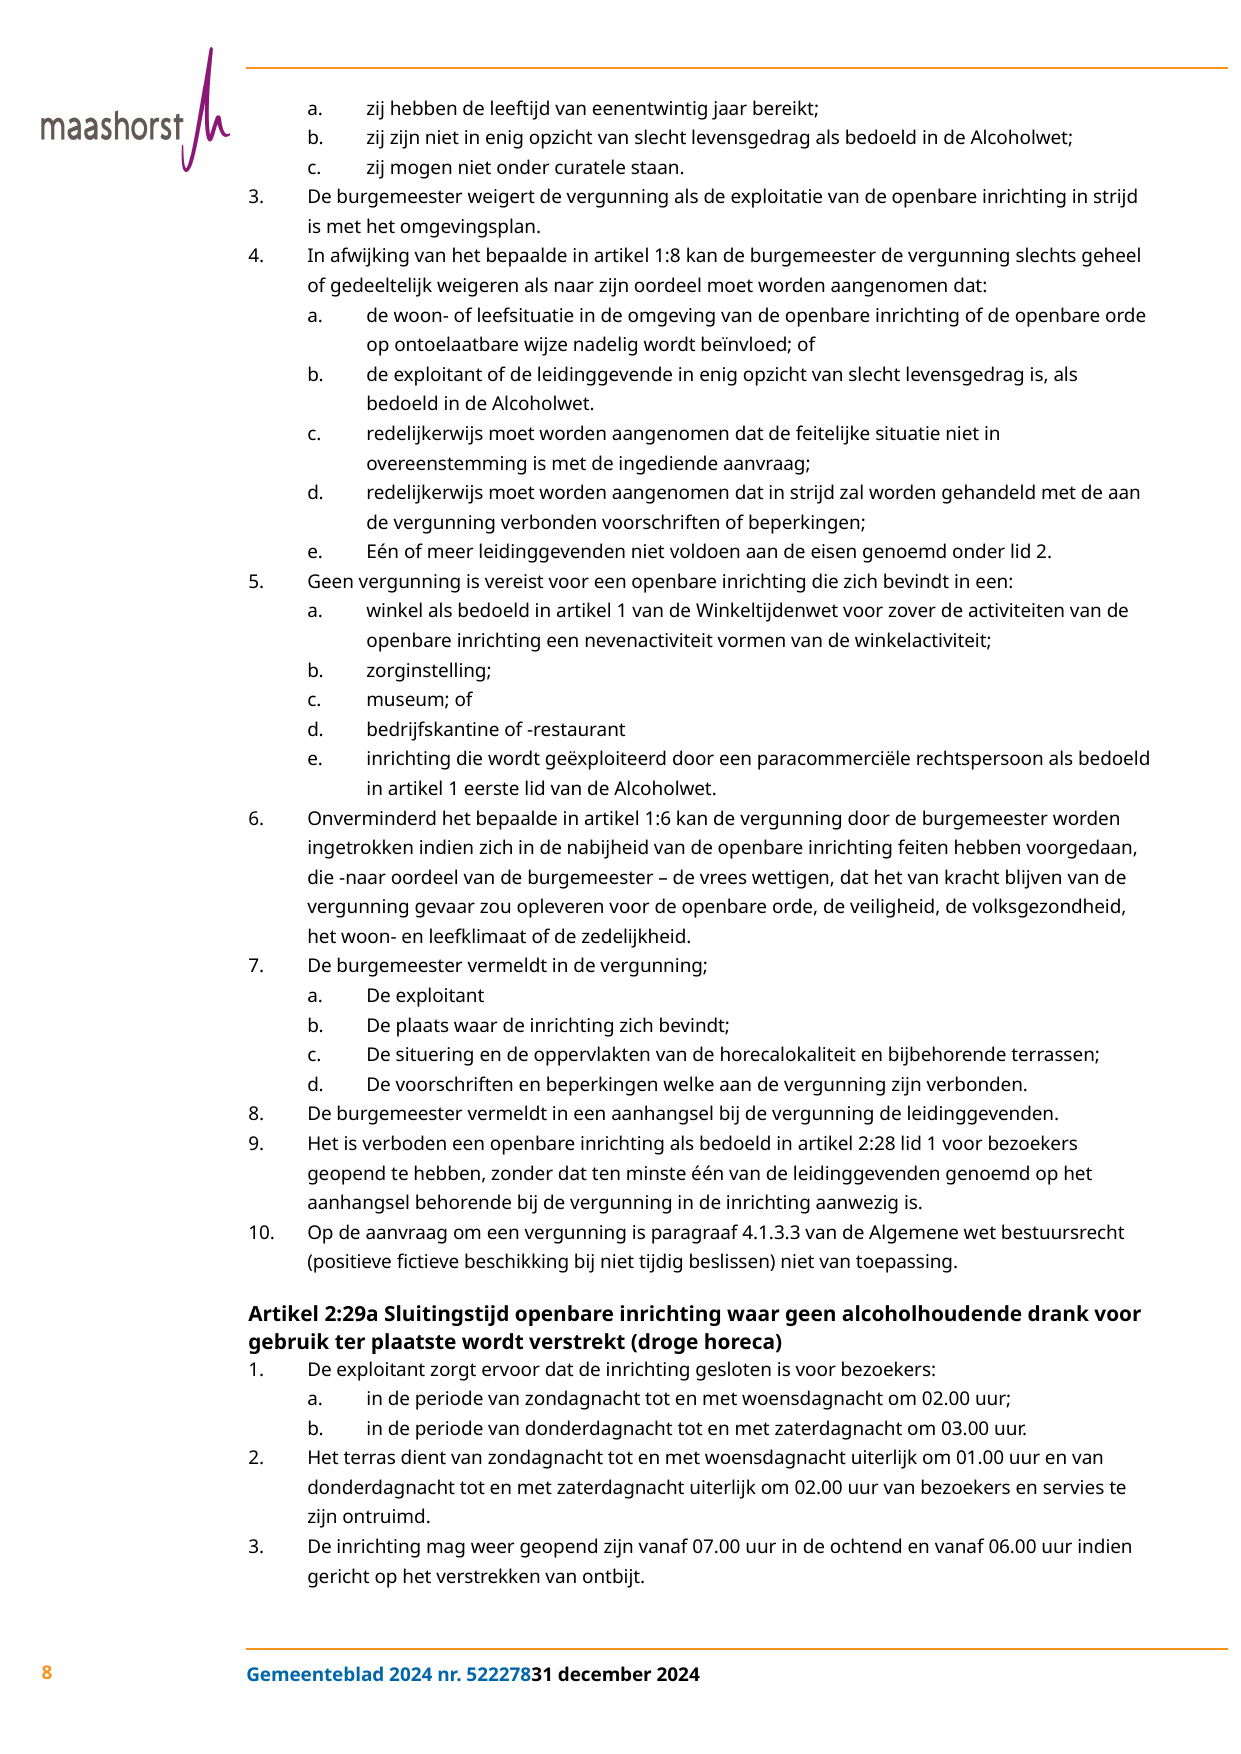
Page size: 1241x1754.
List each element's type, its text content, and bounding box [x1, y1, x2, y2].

list in de periode van zondagnacht tot en met woensdagnacht om 02.00 uur; [307, 1385, 1152, 1411]
list Op de aanvraag om een vergunning is paragraaf 4.1.3.3 van de Algemene wet bestuursrecht (positieve fictieve beschikking bij niet tijdig beslissen) niet van toepassing. [248, 1219, 1152, 1274]
list zij mogen niet onder curatele staan. [307, 154, 1152, 180]
list De burgemeester weigert de vergunning als de exploitatie van de openbare inrichting in strijd is met het omgevingsplan. [248, 183, 1152, 239]
list redelijkerwijs moet worden aangenomen dat in strijd zal worden gehandeld met de aan de vergunning verbonden voorschriften of beperkingen; [307, 479, 1152, 535]
list De exploitant zorgt ervoor dat de inrichting gesloten is voor bezoekers: [248, 1356, 1152, 1382]
picture [41, 47, 231, 172]
list Geen vergunning is vereist voor een openbare inrichting die zich bevindt in een: [248, 568, 1152, 594]
list De inrichting mag weer geopend zijn vanaf 07.00 uur in de ochtend en vanaf 06.00 uur indien gericht op het verstrekken van ontbijt. [248, 1533, 1152, 1589]
list redelijkerwijs moet worden aangenomen dat de feitelijke situatie niet in overeenstemming is met de ingediende aanvraag; [307, 420, 1152, 476]
list De situering en de oppervlakten van de horecalokaliteit en bijbehorende terrassen; [307, 1041, 1152, 1067]
list De burgemeester vermeldt in een aanhangsel bij de vergunning de leidinggevenden. [248, 1101, 1152, 1126]
list inrichting die wordt geëxploiteerd door een paracommerciële rechtspersoon als bedoeld in artikel 1 eerste lid van de Alcoholwet. [307, 746, 1152, 801]
list In afwijking van het bepaalde in artikel 1:8 kan de burgemeester de vergunning slechts geheel of gedeeltelijk weigeren als naar zijn oordeel moet worden aangenomen dat: [248, 243, 1152, 298]
list zij zijn niet in enig opzicht van slecht levensgedrag als bedoeld in de Alcoholwet; [307, 124, 1152, 150]
list de exploitant of de leidinggevende in enig opzicht van slecht levensgedrag is, als bedoeld in de Alcoholwet. [307, 361, 1152, 416]
list De plaats waar de inrichting zich bevindt; [307, 1012, 1152, 1038]
list zorginstelling; [307, 657, 1152, 683]
list Eén of meer leidinggevenden niet voldoen aan de eisen genoemd onder lid 2. [307, 538, 1152, 564]
list De burgemeester vermeldt in de vergunning; [248, 953, 1152, 978]
list Onverminderd het bepaalde in artikel 1:6 kan de vergunning door de burgemeester worden ingetrokken indien zich in de nabijheid van de openbare inrichting feiten hebben voorgedaan, die -naar oordeel van de burgemeester – de vrees wettigen, dat het van kracht blijven van de vergunning gevaar zou opleveren voor de openbare orde, de veiligheid, de volksgezondheid, het woon- en leefklimaat of de zedelijkheid. [248, 805, 1152, 949]
list in de periode van donderdagnacht tot en met zaterdagnacht om 03.00 uur. [307, 1415, 1152, 1441]
list winkel als bedoeld in artikel 1 van de Winkeltijdenwet voor zover de activiteiten van de openbare inrichting een nevenactiviteit vormen van de winkelactiviteit; [307, 598, 1152, 653]
list De exploitant [307, 982, 1152, 1008]
list bedrijfskantine of -restaurant [307, 716, 1152, 742]
list De voorschriften en beperkingen welke aan de vergunning zijn verbonden. [307, 1071, 1152, 1097]
list museum; of [307, 686, 1152, 712]
list de woon- of leefsituatie in de omgeving van de openbare inrichting of de openbare orde op ontoelaatbare wijze nadelig wordt beïnvloed; of [307, 302, 1152, 357]
list zij hebben de leeftijd van eenentwintig jaar bereikt; [307, 95, 1152, 121]
text Artikel 2:29a Sluitingstijd openbare inrichting waar geen alcoholhoudende drank voor gebruik ter plaatste wordt verstrekt (droge horeca) [248, 1299, 1152, 1356]
list Het terras dient van zondagnacht tot en met woensdagnacht uiterlijk om 01.00 uur en van donderdagnacht tot en met zaterdagnacht uiterlijk om 02.00 uur van bezoekers en servies te zijn ontruimd. [248, 1444, 1152, 1529]
list Het is verboden een openbare inrichting als bedoeld in artikel 2:28 lid 1 voor bezoekers geopend te hebben, zonder dat ten minste één van de leidinggevenden genoemd op het aanhangsel behorende bij de vergunning in de inrichting aanwezig is. [248, 1130, 1152, 1215]
